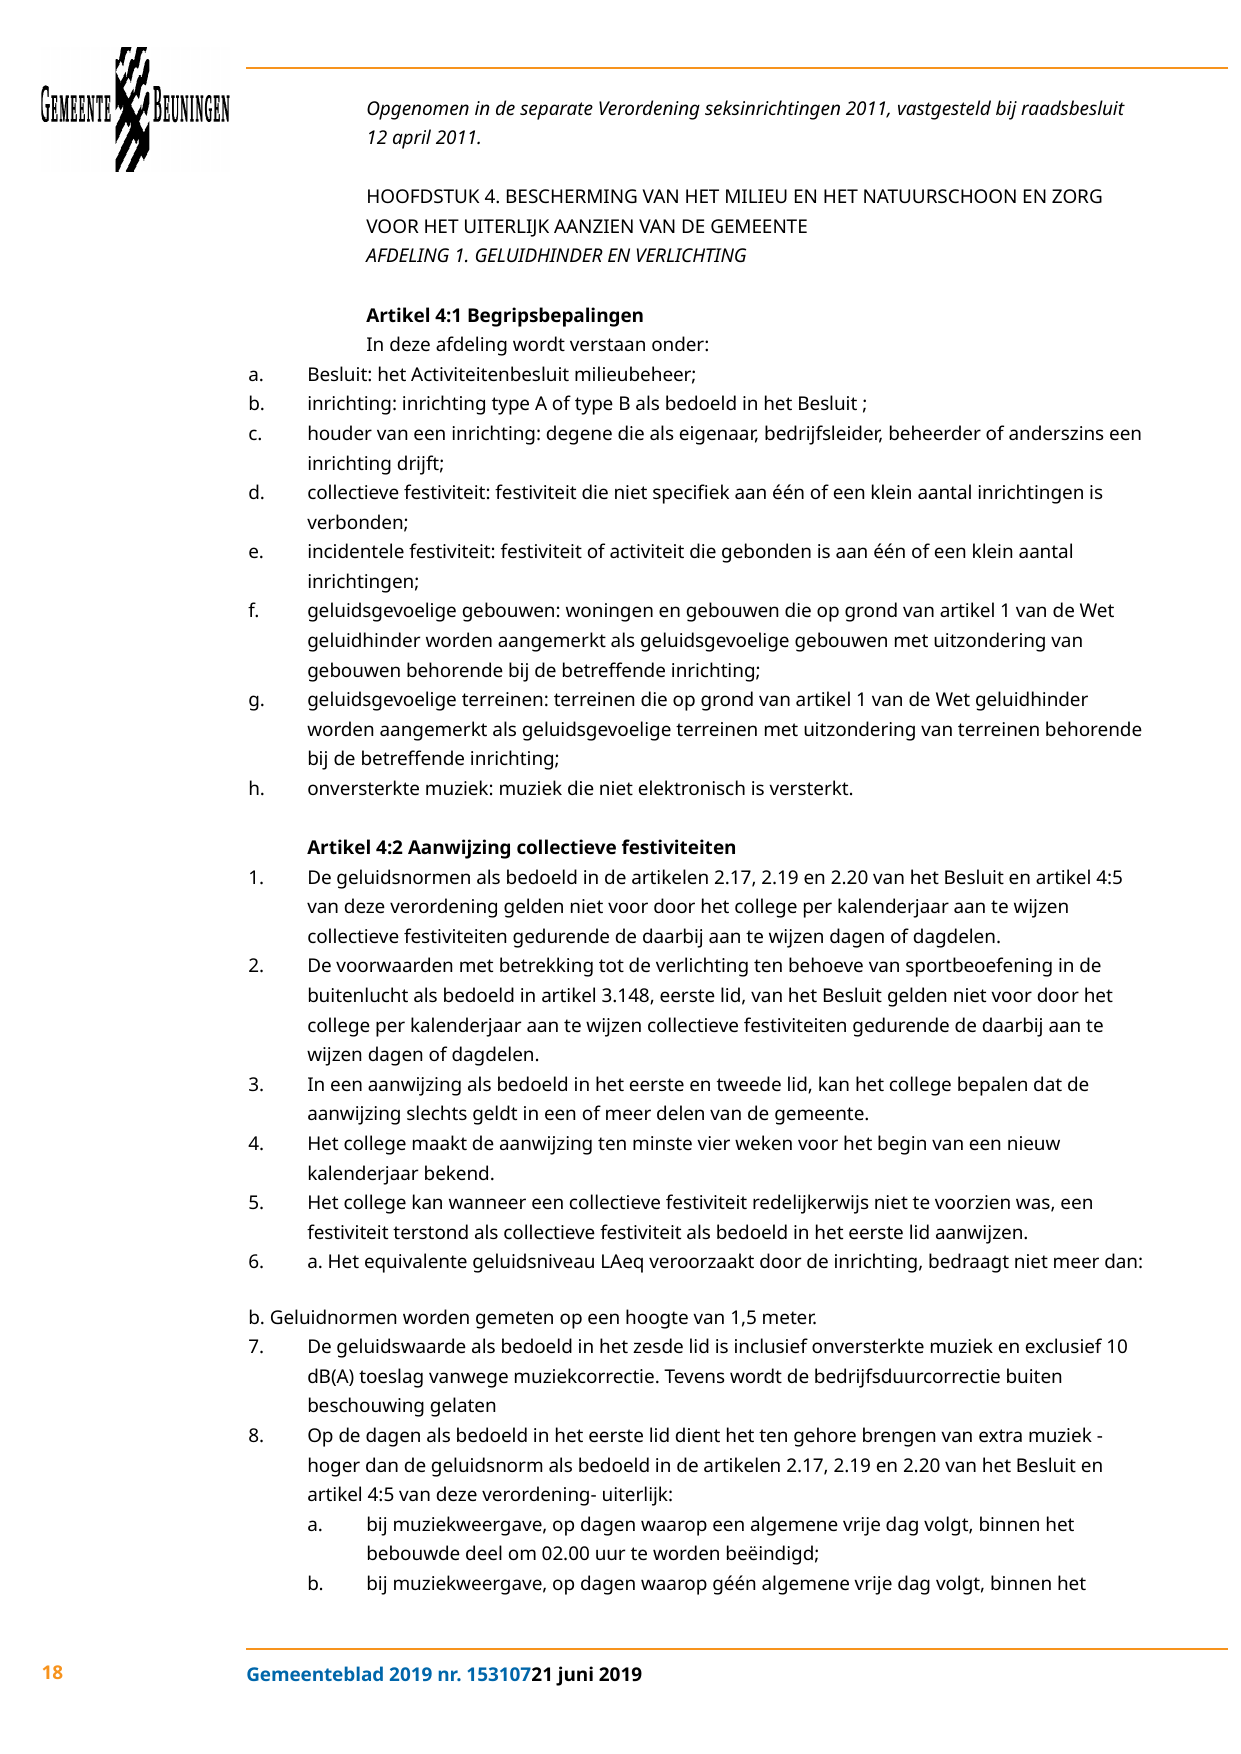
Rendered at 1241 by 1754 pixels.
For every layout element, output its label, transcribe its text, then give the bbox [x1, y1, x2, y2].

list Artikel 4:2 Aanwijzing collectieve festiviteiten [248, 834, 1152, 860]
list Besluit: het Activiteitenbesluit milieubeheer; [248, 361, 1152, 387]
list In deze afdeling wordt verstaan onder: [307, 331, 1152, 357]
list Opgenomen in de separate Verordening seksinrichtingen 2011, vastgesteld bij raadsbesluit 12 april 2011. [307, 95, 1152, 150]
list HOOFDSTUK 4. BESCHERMING VAN HET MILIEU EN HET NATUURSCHOON EN ZORG VOOR HET UITERLIJK AANZIEN VAN DE GEMEENTE [307, 183, 1152, 239]
list In een aanwijzing als bedoeld in het eerste en tweede lid, kan het college bepalen dat de aanwijzing slechts geldt in een of meer delen van de gemeente. [248, 1071, 1152, 1126]
picture [41, 47, 231, 172]
list bij muziekweergave, op dagen waarop een algemene vrije dag volgt, binnen het bebouwde deel om 02.00 uur te worden beëindigd; [307, 1511, 1152, 1566]
list De geluidswaarde als bedoeld in het zesde lid is inclusief onversterkte muziek en exclusief 10 dB(A) toeslag vanwege muziekcorrectie. Tevens wordt de bedrijfsduurcorrectie buiten beschouwing gelaten [248, 1333, 1152, 1418]
list Artikel 4:1 Begripsbepalingen [307, 302, 1152, 328]
list collectieve festiviteit: festiviteit die niet specifiek aan één of een klein aantal inrichtingen is verbonden; [248, 479, 1152, 535]
list a. Het equivalente geluidsniveau LAeq veroorzaakt door de inrichting, bedraagt niet meer dan: [248, 1248, 1152, 1274]
list inrichting: inrichting type A of type B als bedoeld in het Besluit ; [248, 391, 1152, 416]
list Op de dagen als bedoeld in het eerste lid dient het ten gehore brengen van extra muziek - hoger dan de geluidsnorm als bedoeld in de artikelen 2.17, 2.19 en 2.20 van het Besluit en artikel 4:5 van deze verordening- uiterlijk: [248, 1422, 1152, 1507]
list onversterkte muziek: muziek die niet elektronisch is versterkt. [248, 775, 1152, 801]
list incidentele festiviteit: festiviteit of activiteit die gebonden is aan één of een klein aantal inrichtingen; [248, 538, 1152, 594]
list AFDELING 1. GELUIDHINDER EN VERLICHTING [307, 243, 1152, 268]
text b. Geluidnormen worden gemeten op een hoogte van 1,5 meter. [248, 1304, 1152, 1329]
list houder van een inrichting: degene die als eigenaar, bedrijfsleider, beheerder of anderszins een inrichting drijft; [248, 420, 1152, 476]
list Het college kan wanneer een collectieve festiviteit redelijkerwijs niet te voorzien was, een festiviteit terstond als collectieve festiviteit als bedoeld in het eerste lid aanwijzen. [248, 1189, 1152, 1245]
list geluidsgevoelige terreinen: terreinen die op grond van artikel 1 van de Wet geluidhinder worden aangemerkt als geluidsgevoelige terreinen met uitzondering van terreinen behorende bij de betreffende inrichting; [248, 686, 1152, 771]
list bij muziekweergave, op dagen waarop géén algemene vrije dag volgt, binnen het [307, 1570, 1152, 1596]
list Het college maakt de aanwijzing ten minste vier weken voor het begin van een nieuw kalenderjaar bekend. [248, 1130, 1152, 1186]
list De voorwaarden met betrekking tot de verlichting ten behoeve van sportbeoefening in de buitenlucht als bedoeld in artikel 3.148, eerste lid, van het Besluit gelden niet voor door het college per kalenderjaar aan te wijzen collectieve festiviteiten gedurende de daarbij aan te wijzen dagen of dagdelen. [248, 953, 1152, 1067]
list geluidsgevoelige gebouwen: woningen en gebouwen die op grond van artikel 1 van de Wet geluidhinder worden aangemerkt als geluidsgevoelige gebouwen met uitzondering van gebouwen behorende bij de betreffende inrichting; [248, 598, 1152, 683]
list De geluidsnormen als bedoeld in de artikelen 2.17, 2.19 en 2.20 van het Besluit en artikel 4:5 van deze verordening gelden niet voor door het college per kalenderjaar aan te wijzen collectieve festiviteiten gedurende de daarbij aan te wijzen dagen of dagdelen. [248, 864, 1152, 949]
